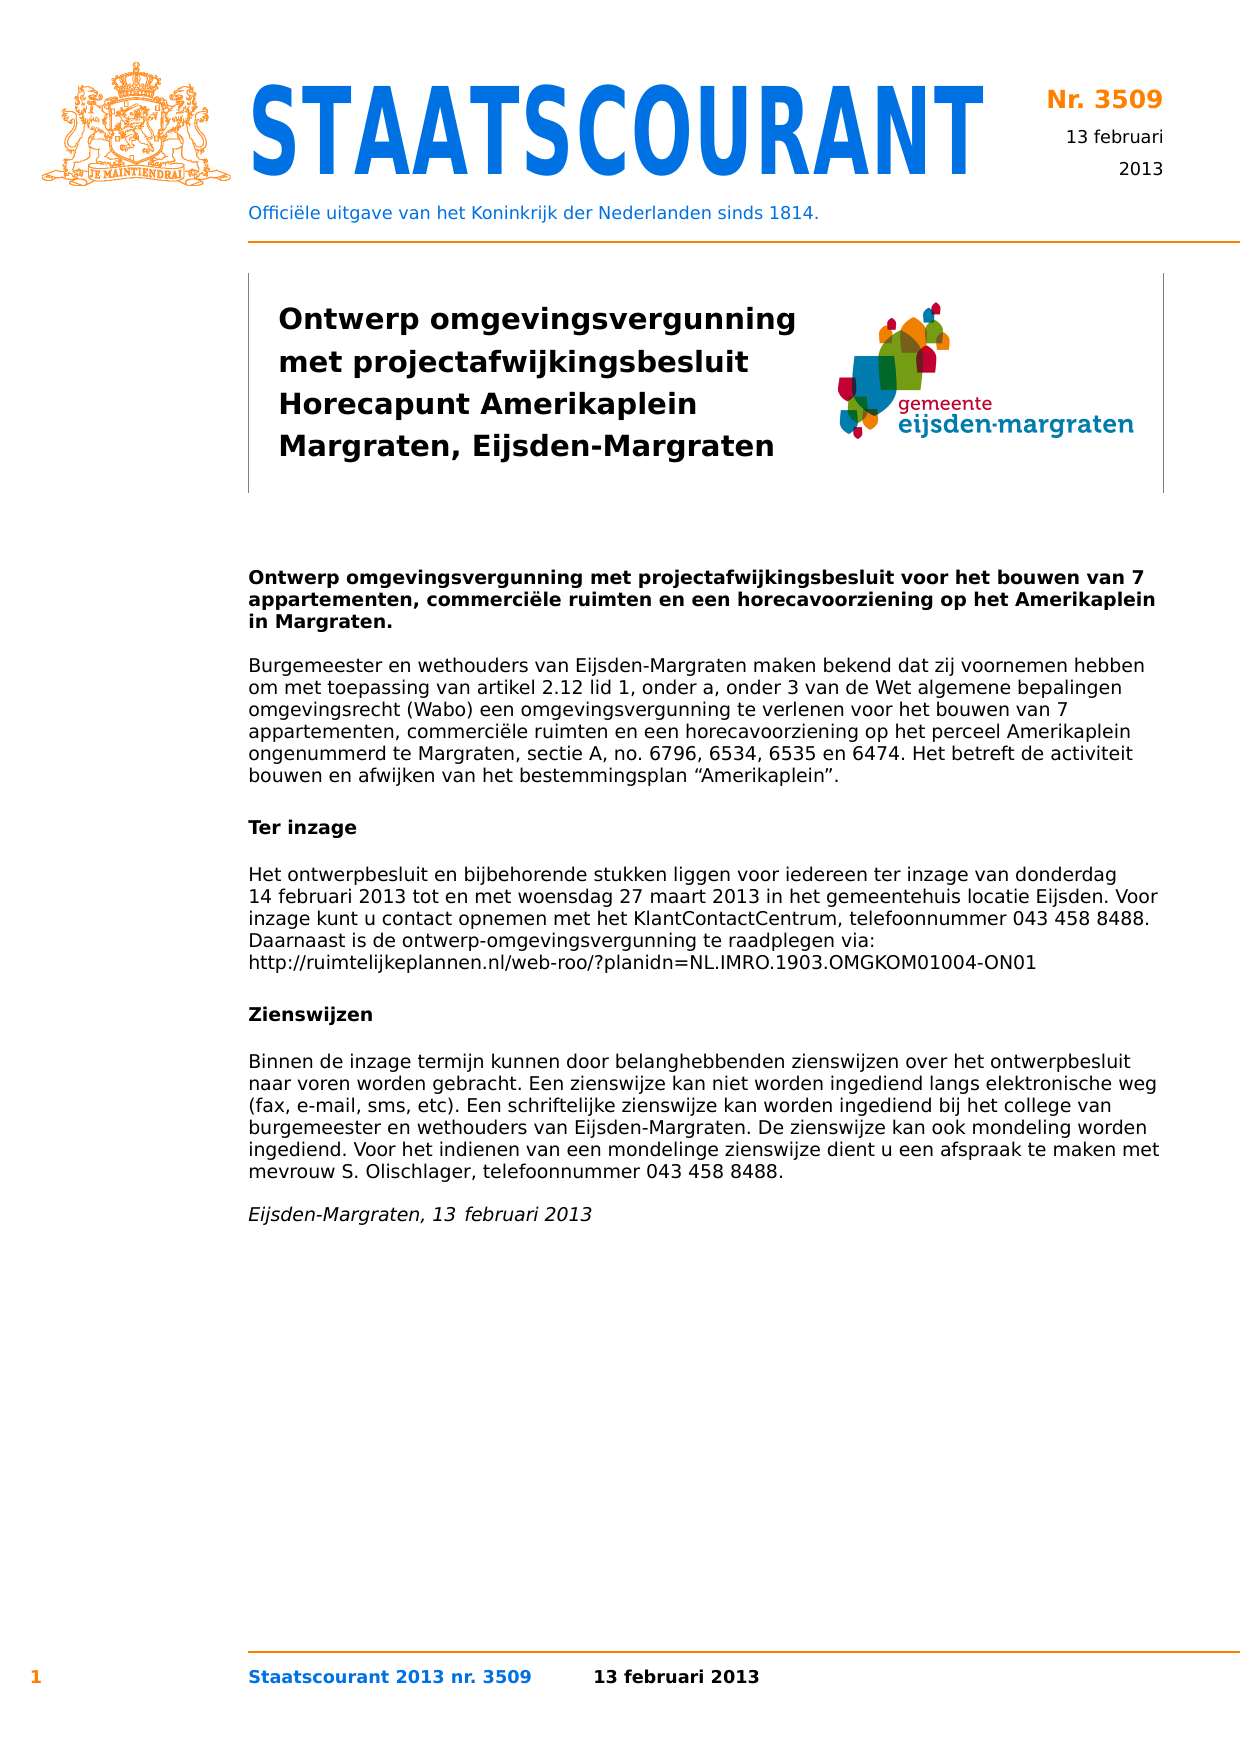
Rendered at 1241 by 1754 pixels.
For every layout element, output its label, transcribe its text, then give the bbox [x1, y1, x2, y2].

text Het ontwerpbesluit en bijbehorende stukken liggen voor iedereen ter inzage van donderdag 14 februari 2013 tot en met woensdag 27 maart 2013 in het gemeentehuis locatie Eijsden. Voor inzage kunt u contact opnemen met het KlantContactCentrum, telefoonnummer 043 458 8488. Daarnaast is de ontwerp-omgevingsvergunning te raadplegen via: http://ruimtelijkeplannen.nl/web-roo/?planidn=NL.IMRO.1903.OMGKOM01004-ON01 [248, 864, 1163, 974]
text Ontwerp omgevingsvergunning met projectafwijkingsbesluit voor het bouwen van 7 appartementen, commerciële ruimten en een horecavoorziening op het Amerikaplein in Margraten. [248, 567, 1163, 633]
subtitle Zienswijzen [248, 1004, 1163, 1026]
table_cell 13 februari [998, 121, 1240, 153]
table_cell 2013 [998, 153, 1240, 203]
text Burgemeester en wethouders van Eijsden-Margraten maken bekend dat zij voornemen hebben om met toepassing van artikel 2.12 lid 1, onder a, onder 3 van de Wet algemene bepalingen omgevingsrecht (Wabo) een omgevingsvergunning te verlenen voor het bouwen van 7 appartementen, commerciële ruimten en een horecavoorziening op het perceel Amerikaplein ongenummerd te Margraten, sectie A, no. 6796, 6534, 6535 en 6474. Het betreft de activiteit bouwen en afwijken van het bestemmingsplan “Amerikaplein”. [248, 655, 1163, 787]
subtitle Ter inzage [248, 817, 1163, 839]
subtitle Ontwerp omgevingsvergunning met projectafwijkingsbesluit Horecapunt Amerikaplein Margraten, Eijsden-Margraten [249, 273, 1163, 493]
text Eijsden-Margraten, 13 februari 2013 [248, 1204, 1163, 1226]
picture [41, 62, 231, 186]
table_cell Officiële uitgave van het Koninkrijk der Nederlanden sinds 1814. [248, 203, 1240, 241]
table_header [25, 62, 248, 241]
picture [838, 302, 1134, 439]
table_header STAATSCOURANT [248, 62, 998, 203]
table_header Nr. 3509 [998, 62, 1240, 121]
text Binnen de inzage termijn kunnen door belanghebbenden zienswijzen over het ontwerpbesluit naar voren worden gebracht. Een zienswijze kan niet worden ingediend langs elektronische weg (fax, e-mail, sms, etc). Een schriftelijke zienswijze kan worden ingediend bij het college van burgemeester en wethouders van Eijsden-Margraten. De zienswijze kan ook mondeling worden ingediend. Voor het indienen van een mondelinge zienswijze dient u een afspraak te maken met mevrouw S. Olischlager, telefoonnummer 043 458 8488. [248, 1051, 1163, 1182]
